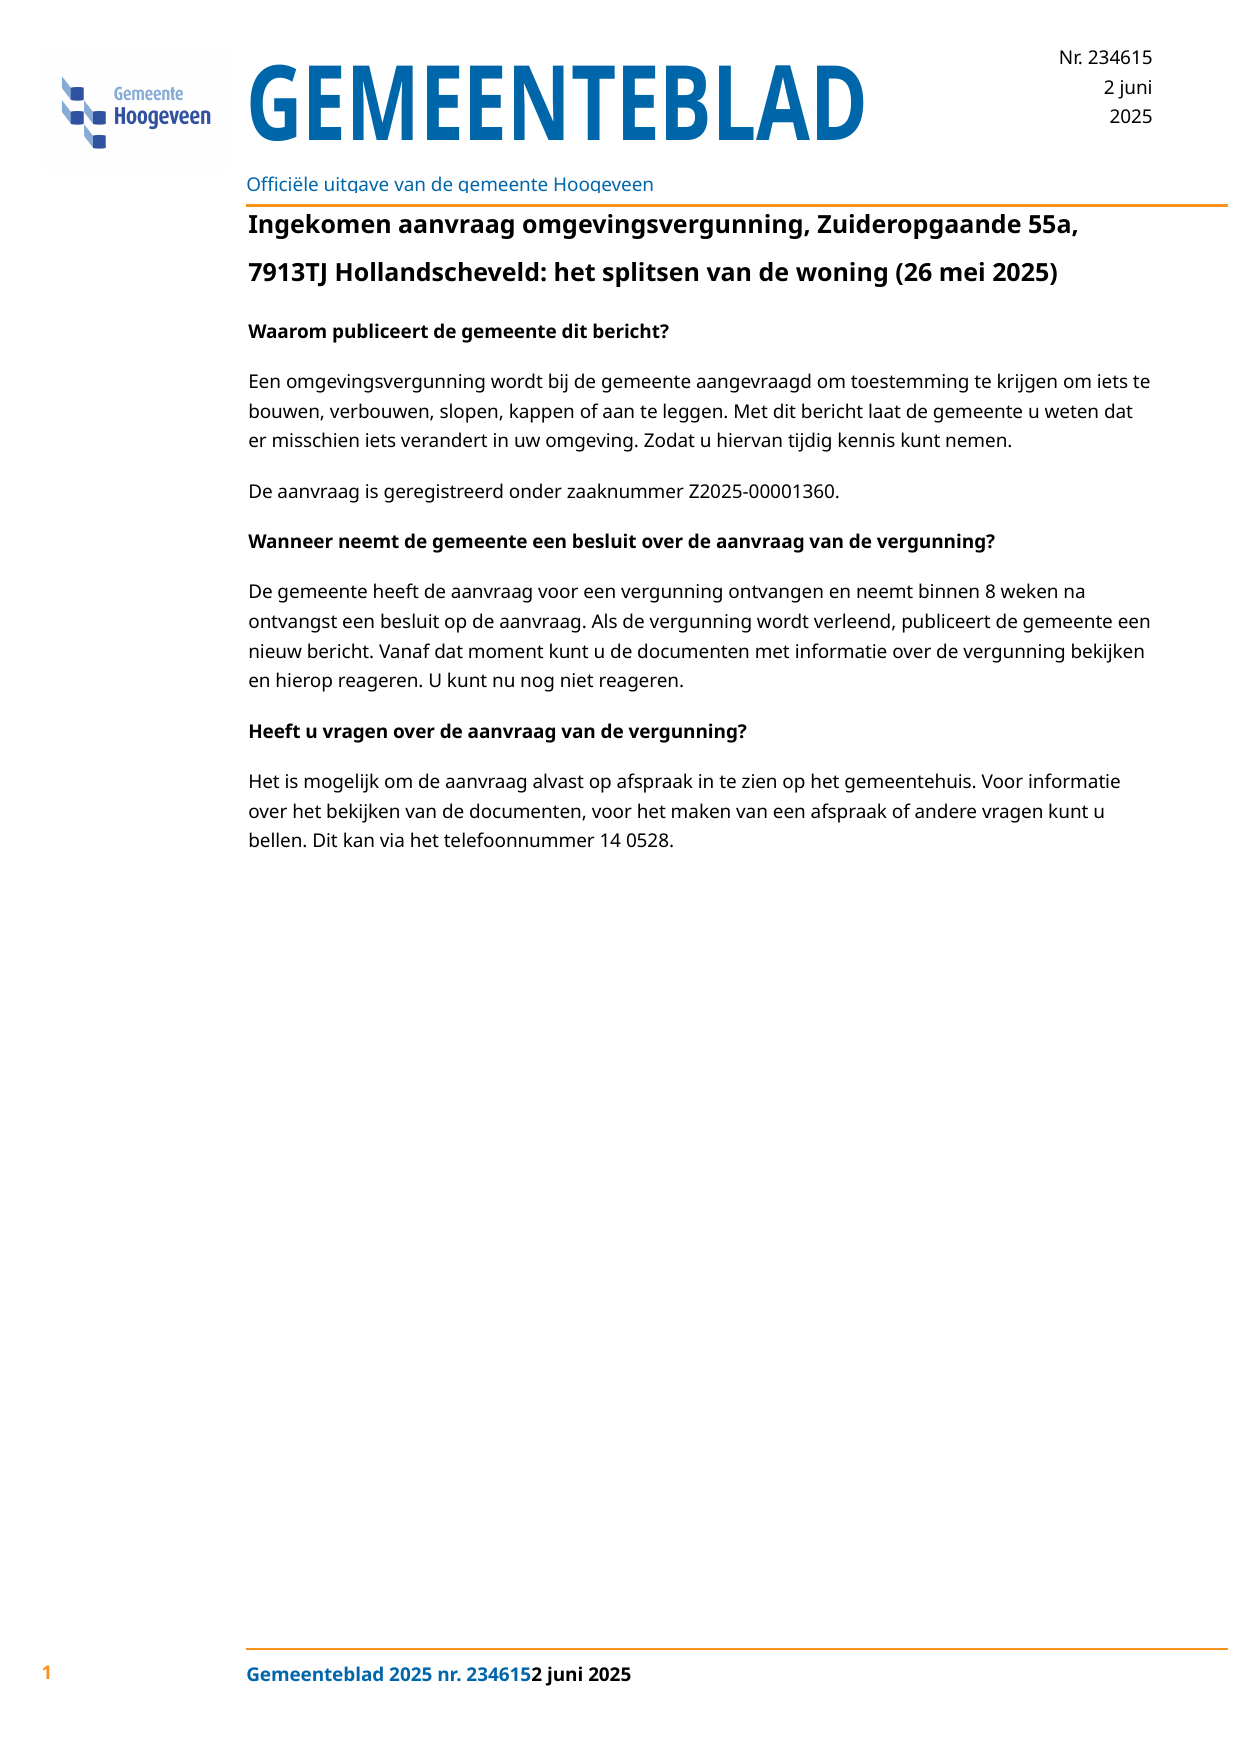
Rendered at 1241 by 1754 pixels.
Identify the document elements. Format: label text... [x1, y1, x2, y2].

text Wanneer neemt de gemeente een besluit over de aanvraag van de vergunning? [248, 528, 1152, 554]
text Het is mogelijk om de aanvraag alvast op afspraak in te zien op het gemeentehuis. Voor informatie over het bekijken van de documenten, voor het maken van een afspraak of andere vragen kunt u bellen. Dit kan via het telefoonnummer 14 0528. [248, 768, 1152, 853]
text De aanvraag is geregistreerd onder zaaknummer Z2025-00001360. [248, 478, 1152, 504]
text Ingekomen aanvraag omgevingsvergunning, Zuideropgaande 55a, 7913TJ Hollandscheveld: het splitsen van de woning (26 mei 2025) [248, 207, 1152, 288]
picture [41, 47, 231, 172]
text De gemeente heeft de aanvraag voor een vergunning ontvangen en neemt binnen 8 weken na ontvangst een besluit op de aanvraag. Als de vergunning wordt verleend, publiceert de gemeente een nieuw bericht. Vanaf dat moment kunt u de documenten met informatie over de vergunning bekijken en hierop reageren. U kunt nu nog niet reageren. [248, 579, 1152, 693]
text Heeft u vragen over de aanvraag van de vergunning? [248, 718, 1152, 744]
text Een omgevingsvergunning wordt bij de gemeente aangevraagd om toestemming te krijgen om iets te bouwen, verbouwen, slopen, kappen of aan te leggen. Met dit bericht laat de gemeente u weten dat er misschien iets verandert in uw omgeving. Zodat u hiervan tijdig kennis kunt nemen. [248, 368, 1152, 453]
text Waarom publiceert de gemeente dit bericht? [248, 318, 1152, 344]
